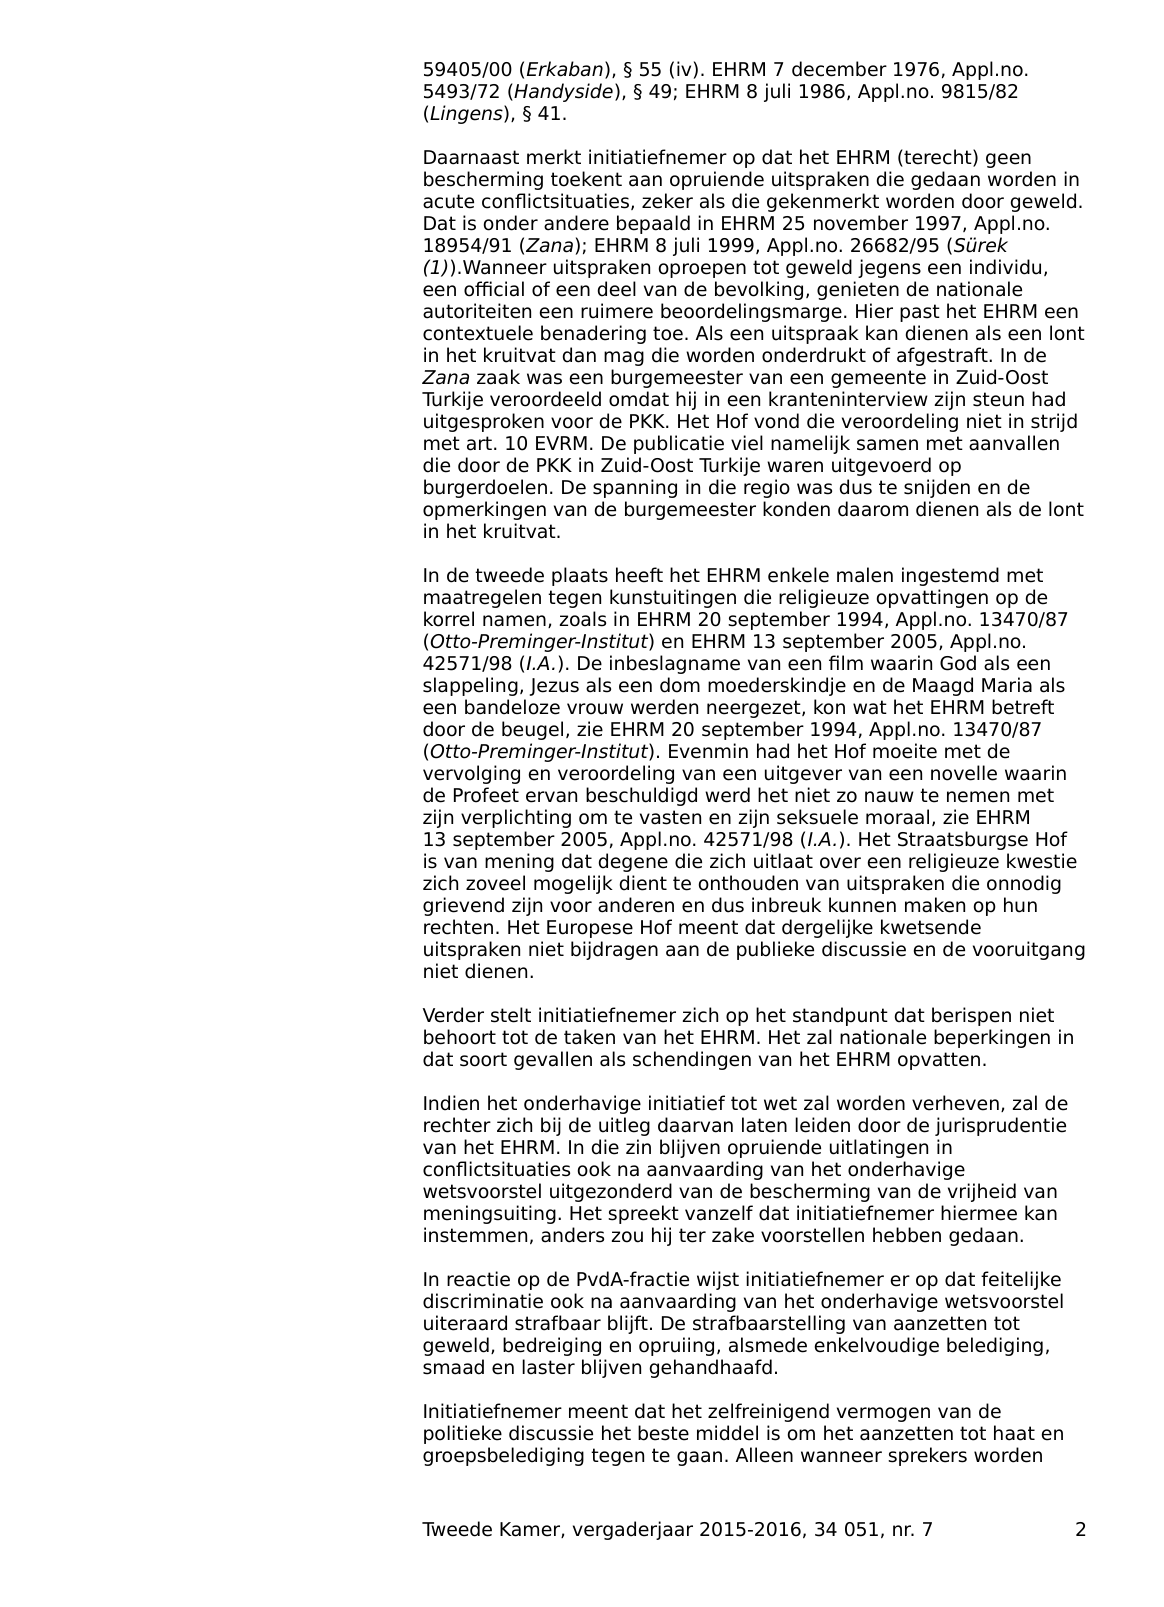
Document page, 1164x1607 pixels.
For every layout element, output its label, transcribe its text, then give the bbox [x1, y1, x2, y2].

text In de tweede plaats heeft het EHRM enkele malen ingestemd met maatregelen tegen kunstuitingen die religieuze opvattingen op de korrel namen, zoals in EHRM 20 september 1994, Appl.no. 13470/87 (Otto-Preminger-Institut) en EHRM 13 september 2005, Appl.no. 42571/98 (I.A.). De inbeslagname van een film waarin God als een slappeling, Jezus als een dom moederskindje en de Maagd Maria als een bandeloze vrouw werden neergezet, kon wat het EHRM betreft door de beugel, zie EHRM 20 september 1994, Appl.no. 13470/87 (Otto-Preminger-Institut). Evenmin had het Hof moeite met de vervolging en veroordeling van een uitgever van een novelle waarin de Profeet ervan beschuldigd werd het niet zo nauw te nemen met zijn verplichting om te vasten en zijn seksuele moraal, zie EHRM 13 september 2005, Appl.no. 42571/98 (I.A.). Het Straatsburgse Hof is van mening dat degene die zich uitlaat over een religieuze kwestie zich zoveel mogelijk dient te onthouden van uitspraken die onnodig grievend zijn voor anderen en dus inbreuk kunnen maken op hun rechten. Het Europese Hof meent dat dergelijke kwetsende uitspraken niet bijdragen aan de publieke discussie en de vooruitgang niet dienen. [422, 565, 1087, 983]
text Initiatiefnemer meent dat het zelfreinigend vermogen van de politieke discussie het beste middel is om het aanzetten tot haat en groepsbelediging tegen te gaan. Alleen wanneer sprekers worden [422, 1401, 1087, 1467]
text In reactie op de PvdA-fractie wijst initiatiefnemer er op dat feitelijke discriminatie ook na aanvaarding van het onderhavige wetsvoorstel uiteraard strafbaar blijft. De strafbaarstelling van aanzetten tot geweld, bedreiging en opruiing, alsmede enkelvoudige belediging, smaad en laster blijven gehandhaafd. [422, 1269, 1087, 1379]
text Indien het onderhavige initiatief tot wet zal worden verheven, zal de rechter zich bij de uitleg daarvan laten leiden door de jurisprudentie van het EHRM. In die zin blijven opruiende uitlatingen in conflictsituaties ook na aanvaarding van het onderhavige wetsvoorstel uitgezonderd van de bescherming van de vrijheid van meningsuiting. Het spreekt vanzelf dat initiatiefnemer hiermee kan instemmen, anders zou hij ter zake voorstellen hebben gedaan. [422, 1093, 1087, 1247]
text Daarnaast merkt initiatiefnemer op dat het EHRM (terecht) geen bescherming toekent aan opruiende uitspraken die gedaan worden in acute conflictsituaties, zeker als die gekenmerkt worden door geweld. Dat is onder andere bepaald in EHRM 25 november 1997, Appl.no. 18954/91 (Zana); EHRM 8 juli 1999, Appl.no. 26682/95 (Sürek (1)).Wanneer uitspraken oproepen tot geweld jegens een individu, een official of een deel van de bevolking, genieten de nationale autoriteiten een ruimere beoordelingsmarge. Hier past het EHRM een contextuele benadering toe. Als een uitspraak kan dienen als een lont in het kruitvat dan mag die worden onderdrukt of afgestraft. In de Zana zaak was een burgemeester van een gemeente in Zuid-Oost Turkije veroordeeld omdat hij in een kranteninterview zijn steun had uitgesproken voor de PKK. Het Hof vond die veroordeling niet in strijd met art. 10 EVRM. De publicatie viel namelijk samen met aanvallen die door de PKK in Zuid-Oost Turkije waren uitgevoerd op burgerdoelen. De spanning in die regio was dus te snijden en de opmerkingen van de burgemeester konden daarom dienen als de lont in het kruitvat. [422, 147, 1087, 543]
text Verder stelt initiatiefnemer zich op het standpunt dat berispen niet behoort tot de taken van het EHRM. Het zal nationale beperkingen in dat soort gevallen als schendingen van het EHRM opvatten. [422, 1005, 1087, 1071]
text 59405/00 (Erkaban), § 55 (iv). EHRM 7 december 1976, Appl.no. 5493/72 (Handyside), § 49; EHRM 8 juli 1986, Appl.no. 9815/82 (Lingens), § 41. [422, 59, 1087, 125]
